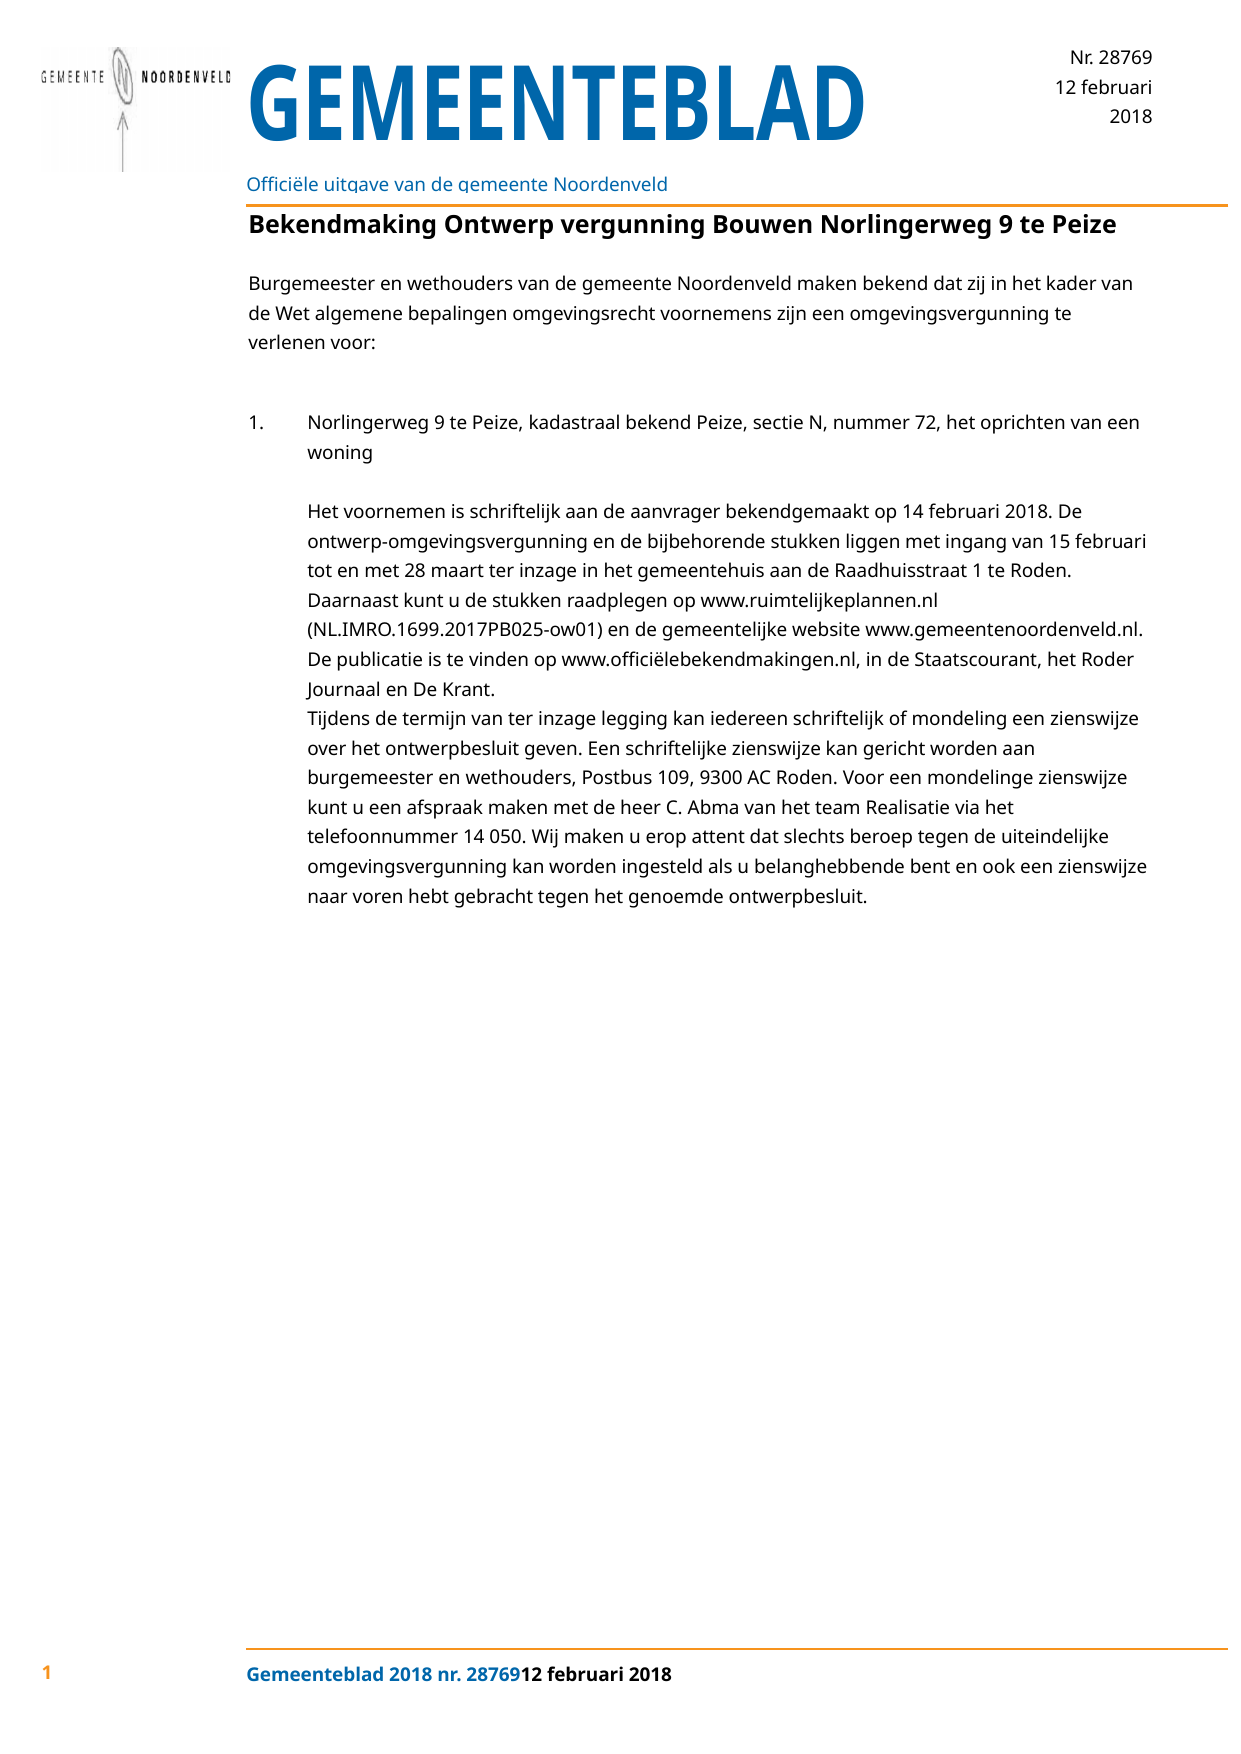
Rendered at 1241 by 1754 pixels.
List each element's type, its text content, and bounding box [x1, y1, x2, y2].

text Burgemeester en wethouders van de gemeente Noordenveld maken bekend dat zij in het kader van de Wet algemene bepalingen omgevingsrecht voornemens zijn een omgevingsvergunning te verlenen voor: [248, 270, 1152, 355]
list Norlingerweg 9 te Peize, kadastraal bekend Peize, sectie N, nummer 72, het oprichten van een woning [248, 409, 1152, 465]
list Tijdens de termijn van ter inzage legging kan iedereen schriftelijk of mondeling een zienswijze over het ontwerpbesluit geven. Een schriftelijke zienswijze kan gericht worden aan burgemeester en wethouders, Postbus 109, 9300 AC Roden. Voor een mondelinge zienswijze kunt u een afspraak maken met de heer C. Abma van het team Realisatie via het telefoonnummer 14 050. Wij maken u erop attent dat slechts beroep tegen de uiteindelijke omgevingsvergunning kan worden ingesteld als u belanghebbende bent en ook een zienswijze naar voren hebt gebracht tegen het genoemde ontwerpbesluit. [248, 705, 1152, 908]
list Het voornemen is schriftelijk aan de aanvrager bekendgemaakt op 14 februari 2018. De ontwerp-omgevingsvergunning en de bijbehorende stukken liggen met ingang van 15 februari tot en met 28 maart ter inzage in het gemeentehuis aan de Raadhuisstraat 1 te Roden. Daarnaast kunt u de stukken raadplegen op www.ruimtelijkeplannen.nl (NL.IMRO.1699.2017PB025-ow01) en de gemeentelijke website www.gemeentenoordenveld.nl. De publicatie is te vinden op www.officiëlebekendmakingen.nl, in de Staatscourant, het Roder Journaal en De Krant. [248, 498, 1152, 701]
text Bekendmaking Ontwerp vergunning Bouwen Norlingerweg 9 te Peize [248, 207, 1152, 241]
picture [41, 47, 231, 172]
